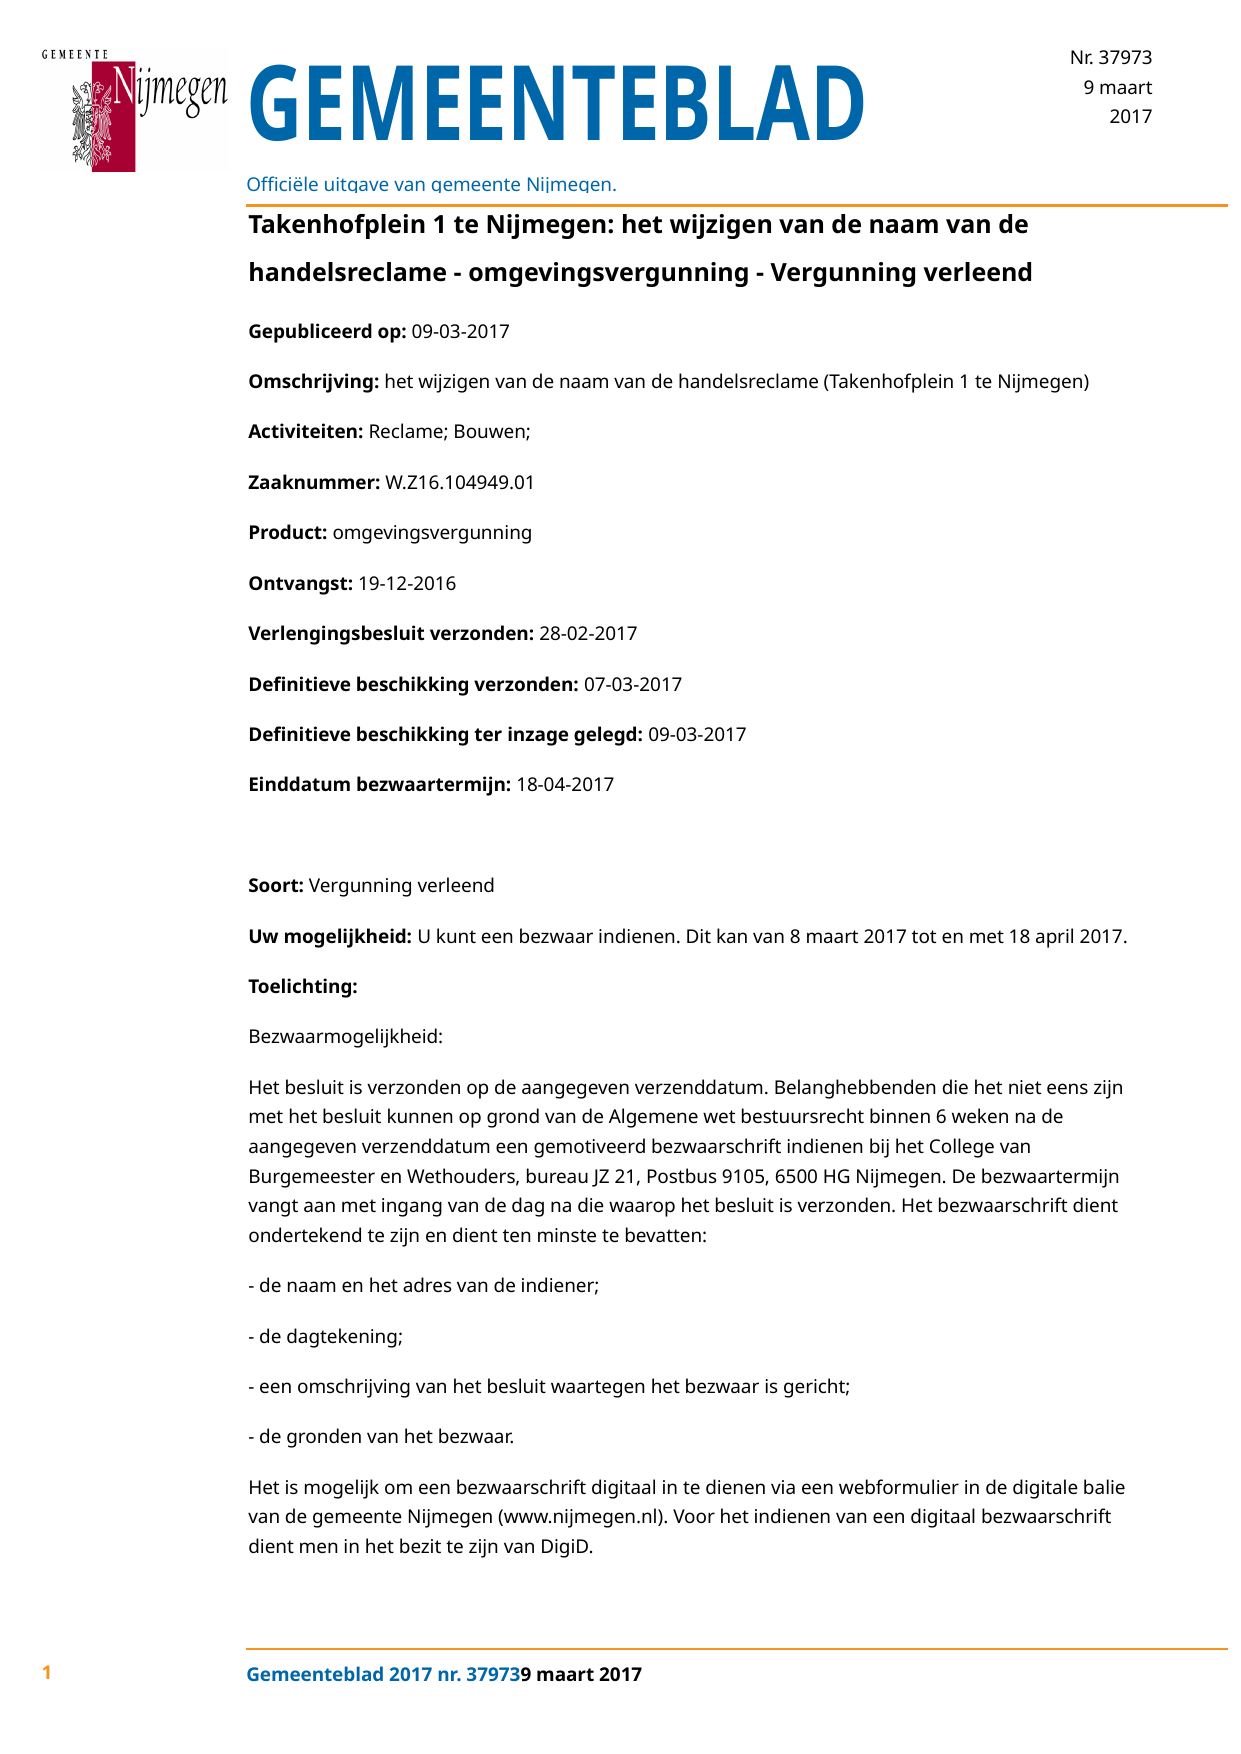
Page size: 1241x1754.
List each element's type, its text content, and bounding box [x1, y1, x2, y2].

text Definitieve beschikking verzonden: 07-03-2017 [248, 671, 1152, 697]
text Uw mogelijkheid: U kunt een bezwaar indienen. Dit kan van 8 maart 2017 tot en met 18 april 2017. [248, 923, 1152, 949]
text Het besluit is verzonden op de aangegeven verzenddatum. Belanghebbenden die het niet eens zijn met het besluit kunnen op grond van de Algemene wet bestuursrecht binnen 6 weken na de aangegeven verzenddatum een gemotiveerd bezwaarschrift indienen bij het College van Burgemeester en Wethouders, bureau JZ 21, Postbus 9105, 6500 HG Nijmegen. De bezwaartermijn vangt aan met ingang van de dag na die waarop het besluit is verzonden. Het bezwaarschrift dient ondertekend te zijn en dient ten minste te bevatten: [248, 1074, 1152, 1248]
text Einddatum bezwaartermijn: 18-04-2017 [248, 772, 1152, 797]
text Verlengingsbesluit verzonden: 28-02-2017 [248, 620, 1152, 646]
text Product: omgevingsvergunning [248, 519, 1152, 545]
text - de naam en het adres van de indiener; [248, 1272, 1152, 1298]
text Het is mogelijk om een bezwaarschrift digitaal in te dienen via een webformulier in de digitale balie van de gemeente Nijmegen (www.nijmegen.nl). Voor het indienen van een digitaal bezwaarschrift dient men in het bezit te zijn van DigiD. [248, 1474, 1152, 1559]
text - een omschrijving van het besluit waartegen het bezwaar is gericht; [248, 1373, 1152, 1399]
text Definitieve beschikking ter inzage gelegd: 09-03-2017 [248, 721, 1152, 747]
text - de dagtekening; [248, 1323, 1152, 1349]
text Zaaknummer: W.Z16.104949.01 [248, 469, 1152, 495]
text Toelichting: [248, 973, 1152, 999]
text Soort: Vergunning verleend [248, 872, 1152, 898]
text - de gronden van het bezwaar. [248, 1424, 1152, 1449]
text Omschrijving: het wijzigen van de naam van de handelsreclame (Takenhofplein 1 te Nijmegen) [248, 368, 1152, 394]
text Activiteiten: Reclame; Bouwen; [248, 419, 1152, 444]
picture [41, 47, 231, 172]
text Takenhofplein 1 te Nijmegen: het wijzigen van de naam van de handelsreclame - omgevingsvergunning - Vergunning verleend [248, 207, 1152, 288]
text Gepubliceerd op: 09-03-2017 [248, 318, 1152, 344]
text Bezwaarmogelijkheid: [248, 1024, 1152, 1049]
text Ontvangst: 19-12-2016 [248, 570, 1152, 596]
